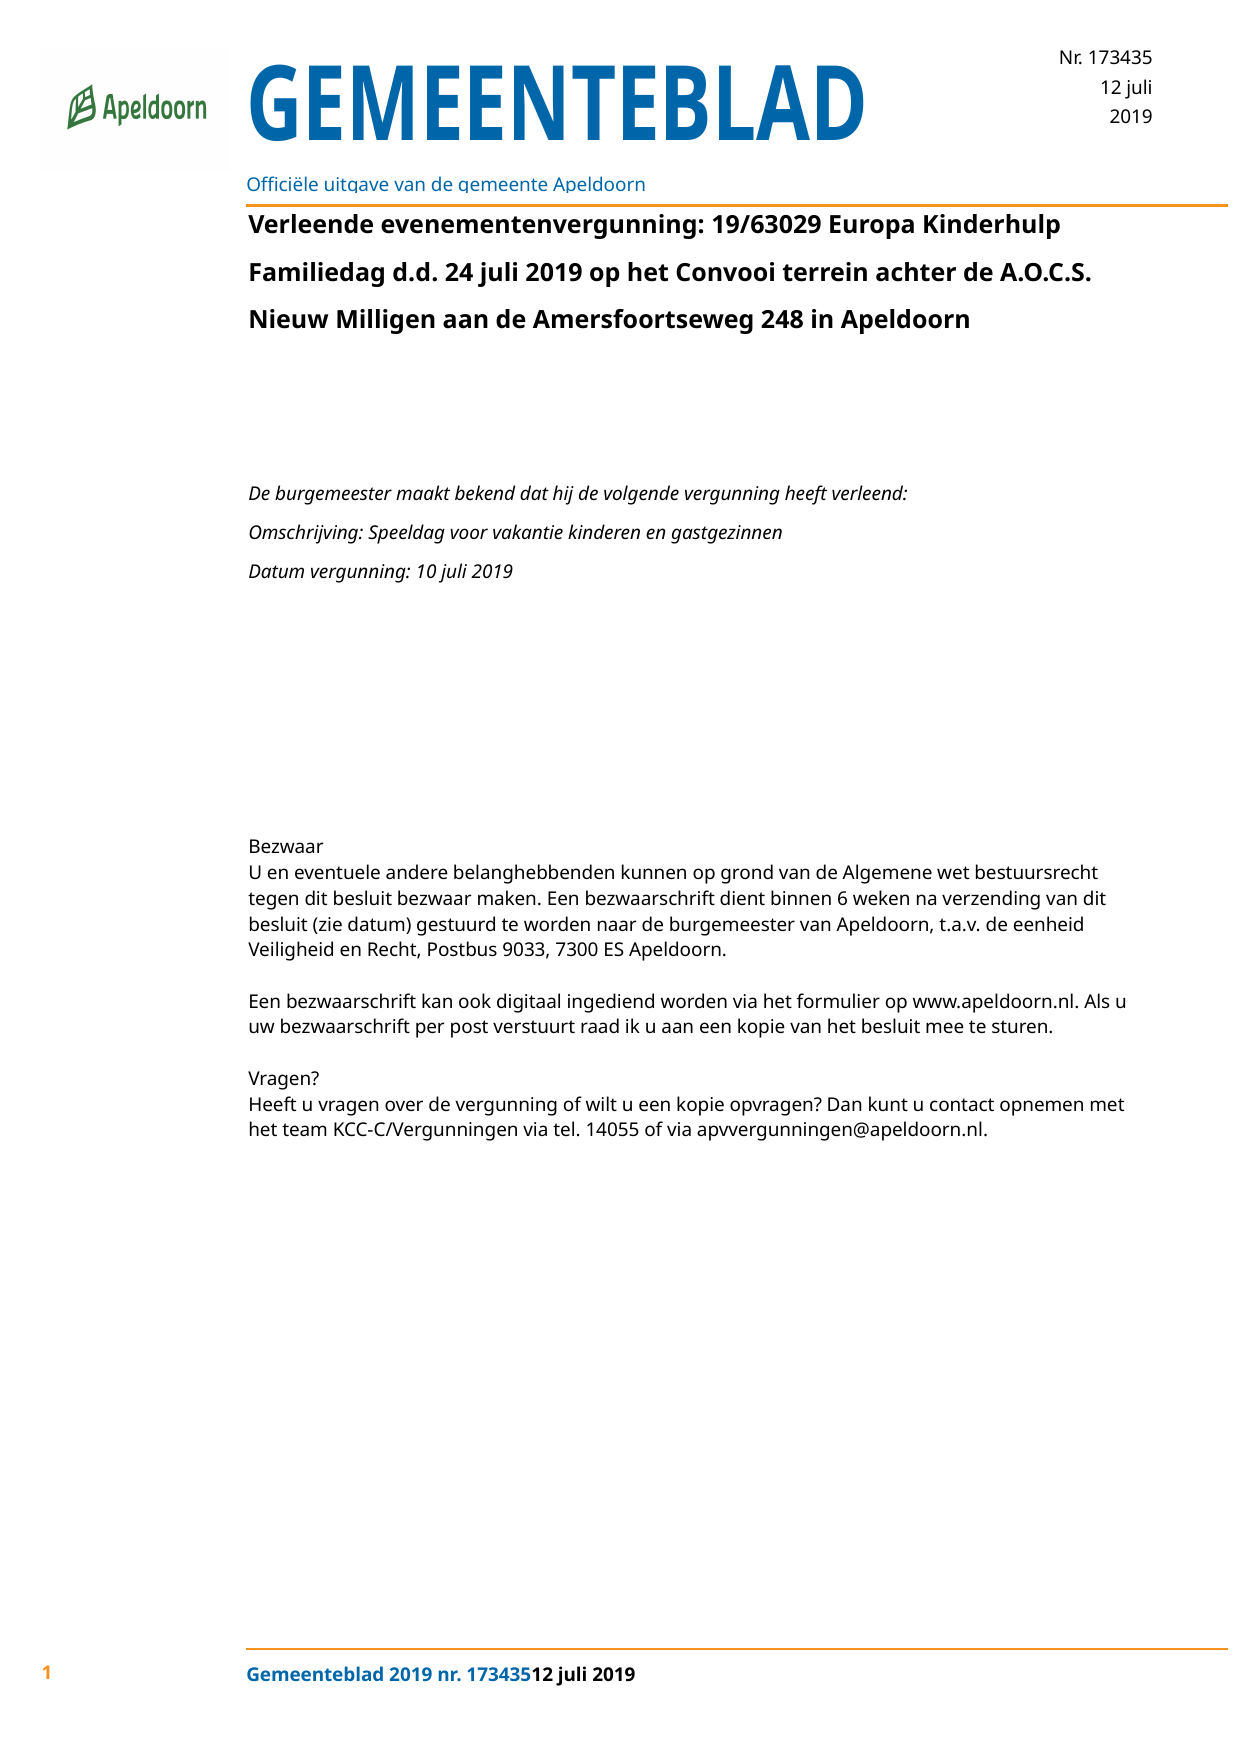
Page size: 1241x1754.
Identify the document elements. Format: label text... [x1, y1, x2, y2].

text Omschrijving: Speeldag voor vakantie kinderen en gastgezinnen [248, 519, 1152, 545]
text Heeft u vragen over de vergunning of wilt u een kopie opvragen? Dan kunt u contact opnemen met het team KCC-C/Vergunningen via tel. 14055 of via apvvergunningen@apeldoorn.nl. [248, 1091, 1152, 1142]
text Verleende evenementenvergunning: 19/63029 Europa Kinderhulp Familiedag d.d. 24 juli 2019 op het Convooi terrein achter de A.O.C.S. Nieuw Milligen aan de Amersfoortseweg 248 in Apeldoorn [248, 207, 1152, 336]
text Bezwaar [248, 834, 1152, 859]
text Vragen? [248, 1065, 1152, 1091]
picture [41, 47, 231, 172]
text U en eventuele andere belanghebbenden kunnen op grond van de Algemene wet bestuursrecht tegen dit besluit bezwaar maken. Een bezwaarschrift dient binnen 6 weken na verzending van dit besluit (zie datum) gestuurd te worden naar de burgemeester van Apeldoorn, t.a.v. de eenheid Veiligheid en Recht, Postbus 9033, 7300 ES Apeldoorn. [248, 859, 1152, 962]
text Een bezwaarschrift kan ook digitaal ingediend worden via het formulier op www.apeldoorn.nl. Als u uw bezwaarschrift per post verstuurt raad ik u aan een kopie van het besluit mee te sturen. [248, 988, 1152, 1039]
text Datum vergunning: 10 juli 2019 [248, 558, 1152, 584]
text De burgemeester maakt bekend dat hij de volgende vergunning heeft verleend: [248, 480, 1152, 506]
